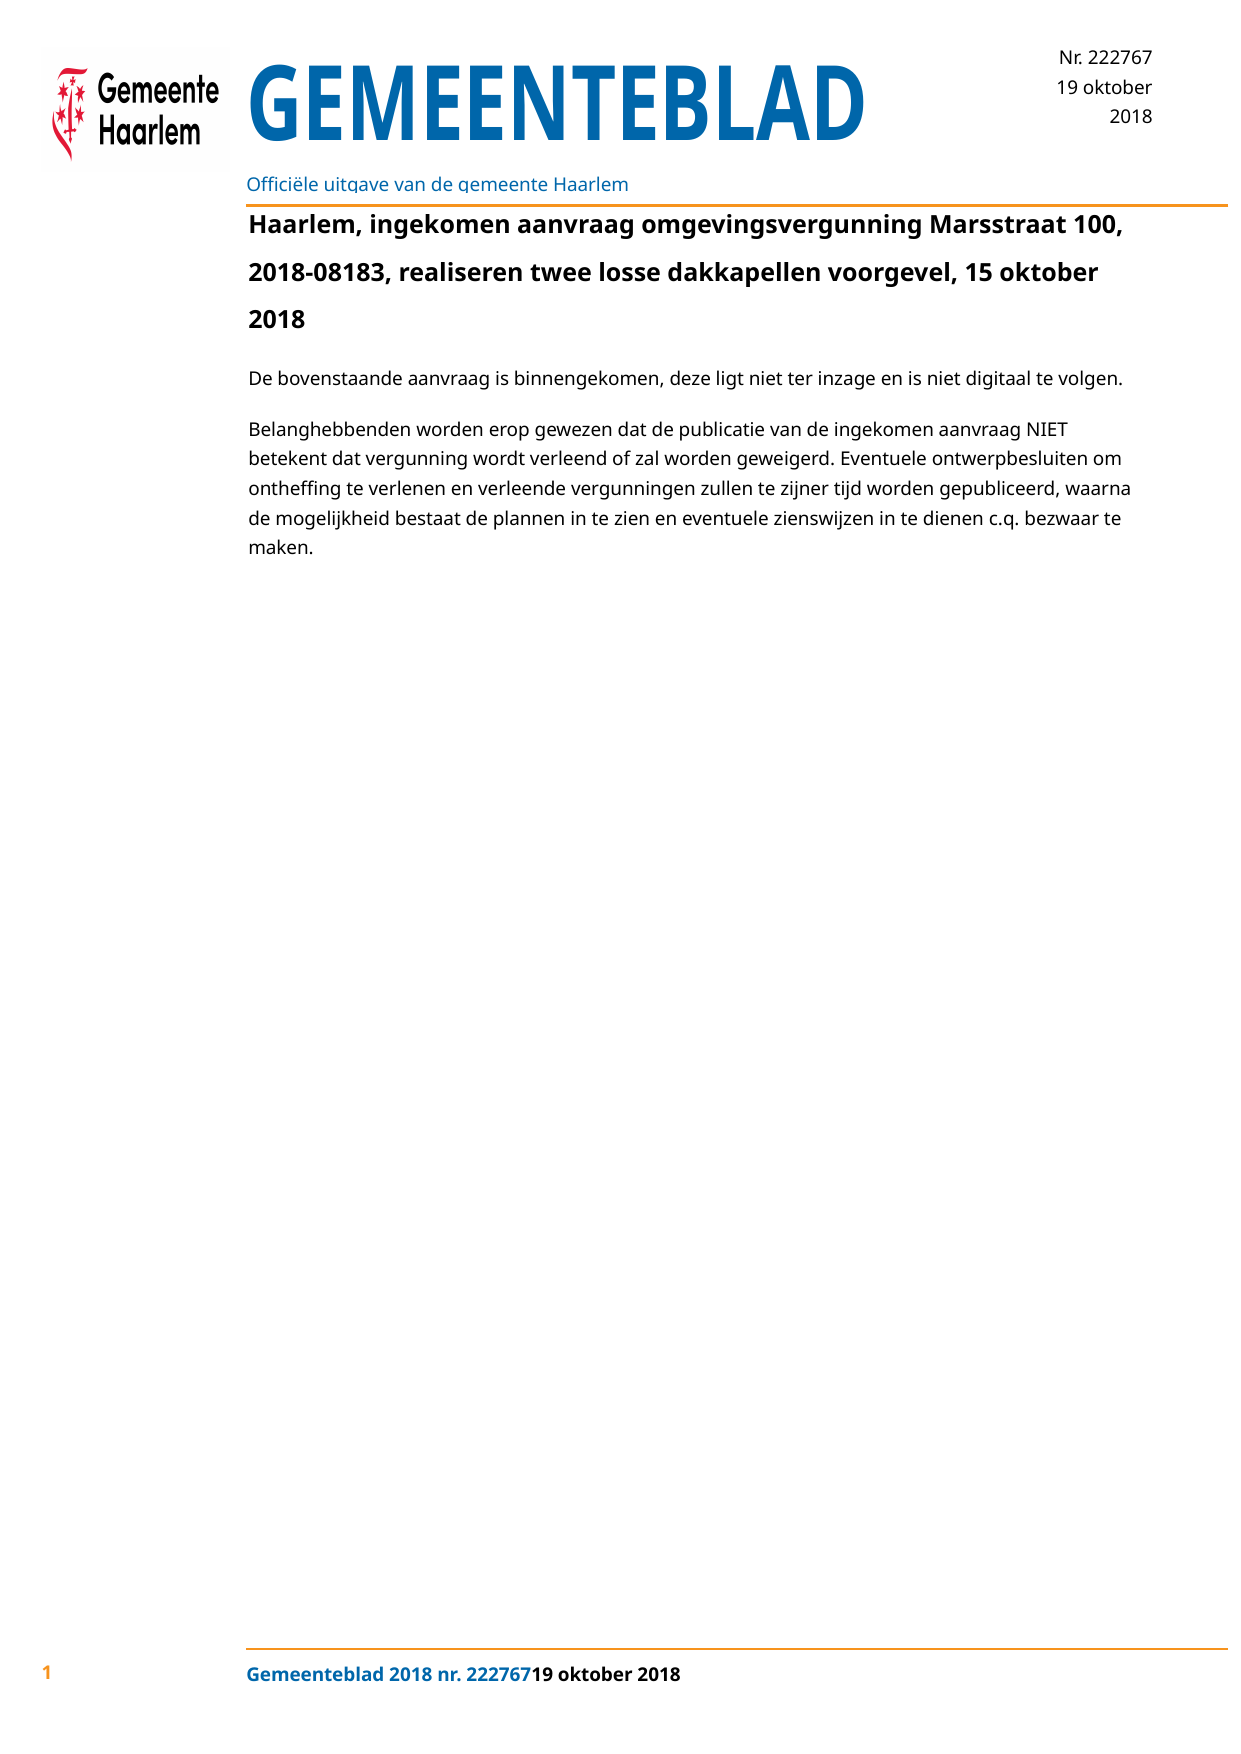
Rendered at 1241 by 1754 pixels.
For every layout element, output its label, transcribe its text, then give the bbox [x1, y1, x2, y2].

text De bovenstaande aanvraag is binnengekomen, deze ligt niet ter inzage en is niet digitaal te volgen. [248, 366, 1152, 391]
text Belanghebbenden worden erop gewezen dat de publicatie van de ingekomen aanvraag NIET betekent dat vergunning wordt verleend of zal worden geweigerd. Eventuele ontwerpbesluiten om ontheffing te verlenen en verleende vergunningen zullen te zijner tijd worden gepubliceerd, waarna de mogelijkheid bestaat de plannen in te zien en eventuele zienswijzen in te dienen c.q. bezwaar te maken. [248, 416, 1152, 560]
picture [41, 47, 231, 172]
text Haarlem, ingekomen aanvraag omgevingsvergunning Marsstraat 100, 2018-08183, realiseren twee losse dakkapellen voorgevel, 15 oktober 2018 [248, 207, 1152, 336]
